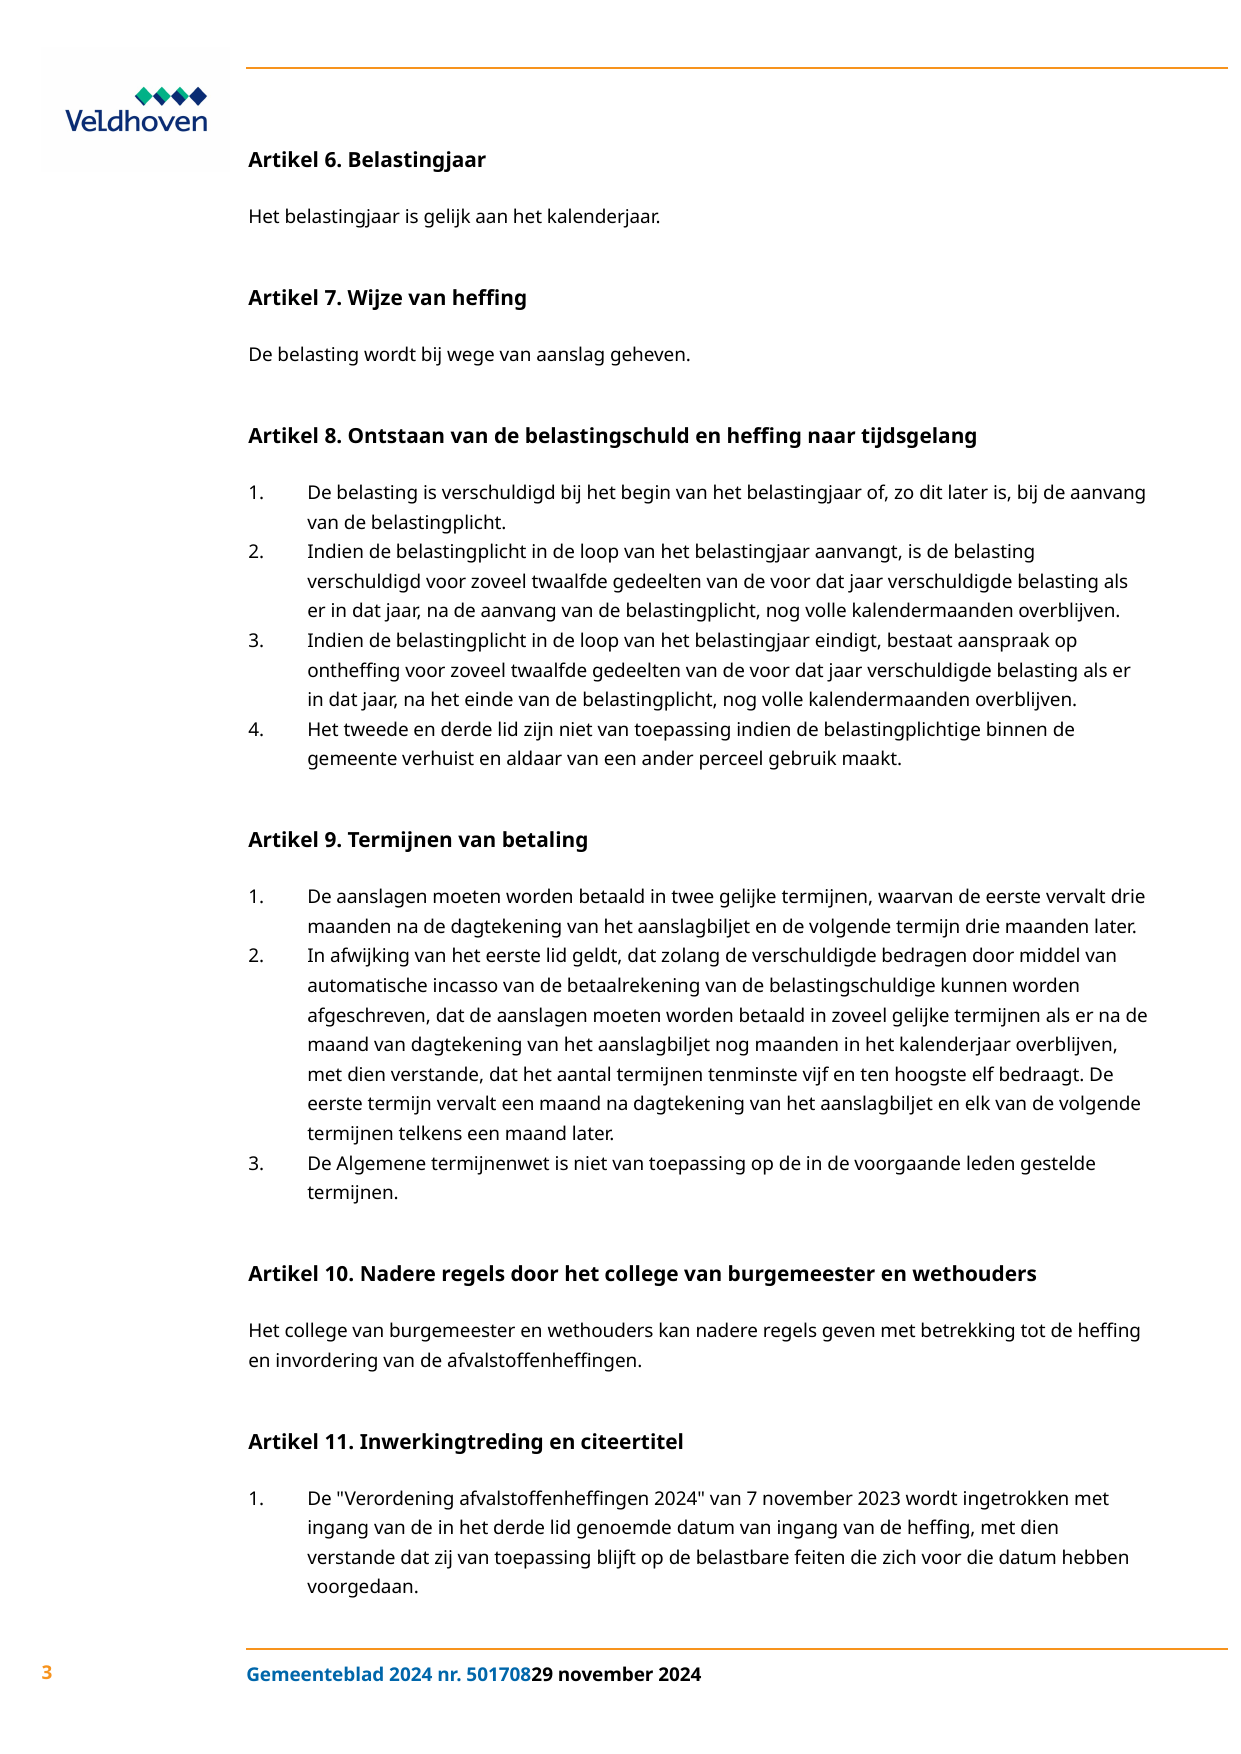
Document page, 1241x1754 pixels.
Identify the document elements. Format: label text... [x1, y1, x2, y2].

text Artikel 11. Inwerkingtreding en citeertitel [248, 1427, 1152, 1455]
list Indien de belastingplicht in de loop van het belastingjaar eindigt, bestaat aanspraak op ontheffing voor zoveel twaalfde gedeelten van de voor dat jaar verschuldigde belasting als er in dat jaar, na het einde van de belastingplicht, nog volle kalendermaanden overblijven. [248, 627, 1152, 712]
list De belasting is verschuldigd bij het begin van het belastingjaar of, zo dit later is, bij de aanvang van de belastingplicht. [248, 479, 1152, 534]
picture [41, 47, 231, 172]
list De Algemene termijnenwet is niet van toepassing op de in de voorgaande leden gestelde termijnen. [248, 1150, 1152, 1205]
text Artikel 9. Termijnen van betaling [248, 826, 1152, 854]
list De "Verordening afvalstoffenheffingen 2024" van 7 november 2023 wordt ingetrokken met ingang van de in het derde lid genoemde datum van ingang van de heffing, met dien verstande dat zij van toepassing blijft op de belastbare feiten die zich voor die datum hebben voorgedaan. [248, 1485, 1152, 1599]
text Het college van burgemeester en wethouders kan nadere regels geven met betrekking tot de heffing en invordering van de afvalstoffenheffingen. [248, 1317, 1152, 1373]
text Artikel 6. Belastingjaar [248, 145, 1152, 174]
text Artikel 8. Ontstaan van de belastingschuld en heffing naar tijdsgelang [248, 421, 1152, 450]
list Indien de belastingplicht in de loop van het belastingjaar aanvangt, is de belasting verschuldigd voor zoveel twaalfde gedeelten van de voor dat jaar verschuldigde belasting als er in dat jaar, na de aanvang van de belastingplicht, nog volle kalendermaanden overblijven. [248, 538, 1152, 623]
list De aanslagen moeten worden betaald in twee gelijke termijnen, waarvan de eerste vervalt drie maanden na de dagtekening van het aanslagbiljet en de volgende termijn drie maanden later. [248, 883, 1152, 939]
text Het belastingjaar is gelijk aan het kalenderjaar. [248, 203, 1152, 229]
list Het tweede en derde lid zijn niet van toepassing indien de belastingplichtige binnen de gemeente verhuist en aldaar van een ander perceel gebruik maakt. [248, 716, 1152, 771]
text De belasting wordt bij wege van aanslag geheven. [248, 341, 1152, 367]
text Artikel 7. Wijze van heffing [248, 283, 1152, 312]
text Artikel 10. Nadere regels door het college van burgemeester en wethouders [248, 1259, 1152, 1288]
list In afwijking van het eerste lid geldt, dat zolang de verschuldigde bedragen door middel van automatische incasso van de betaalrekening van de belastingschuldige kunnen worden afgeschreven, dat de aanslagen moeten worden betaald in zoveel gelijke termijnen als er na de maand van dagtekening van het aanslagbiljet nog maanden in het kalenderjaar overblijven, met dien verstande, dat het aantal termijnen tenminste vijf en ten hoogste elf bedraagt. De eerste termijn vervalt een maand na dagtekening van het aanslagbiljet en elk van de volgende termijnen telkens een maand later. [248, 943, 1152, 1146]
